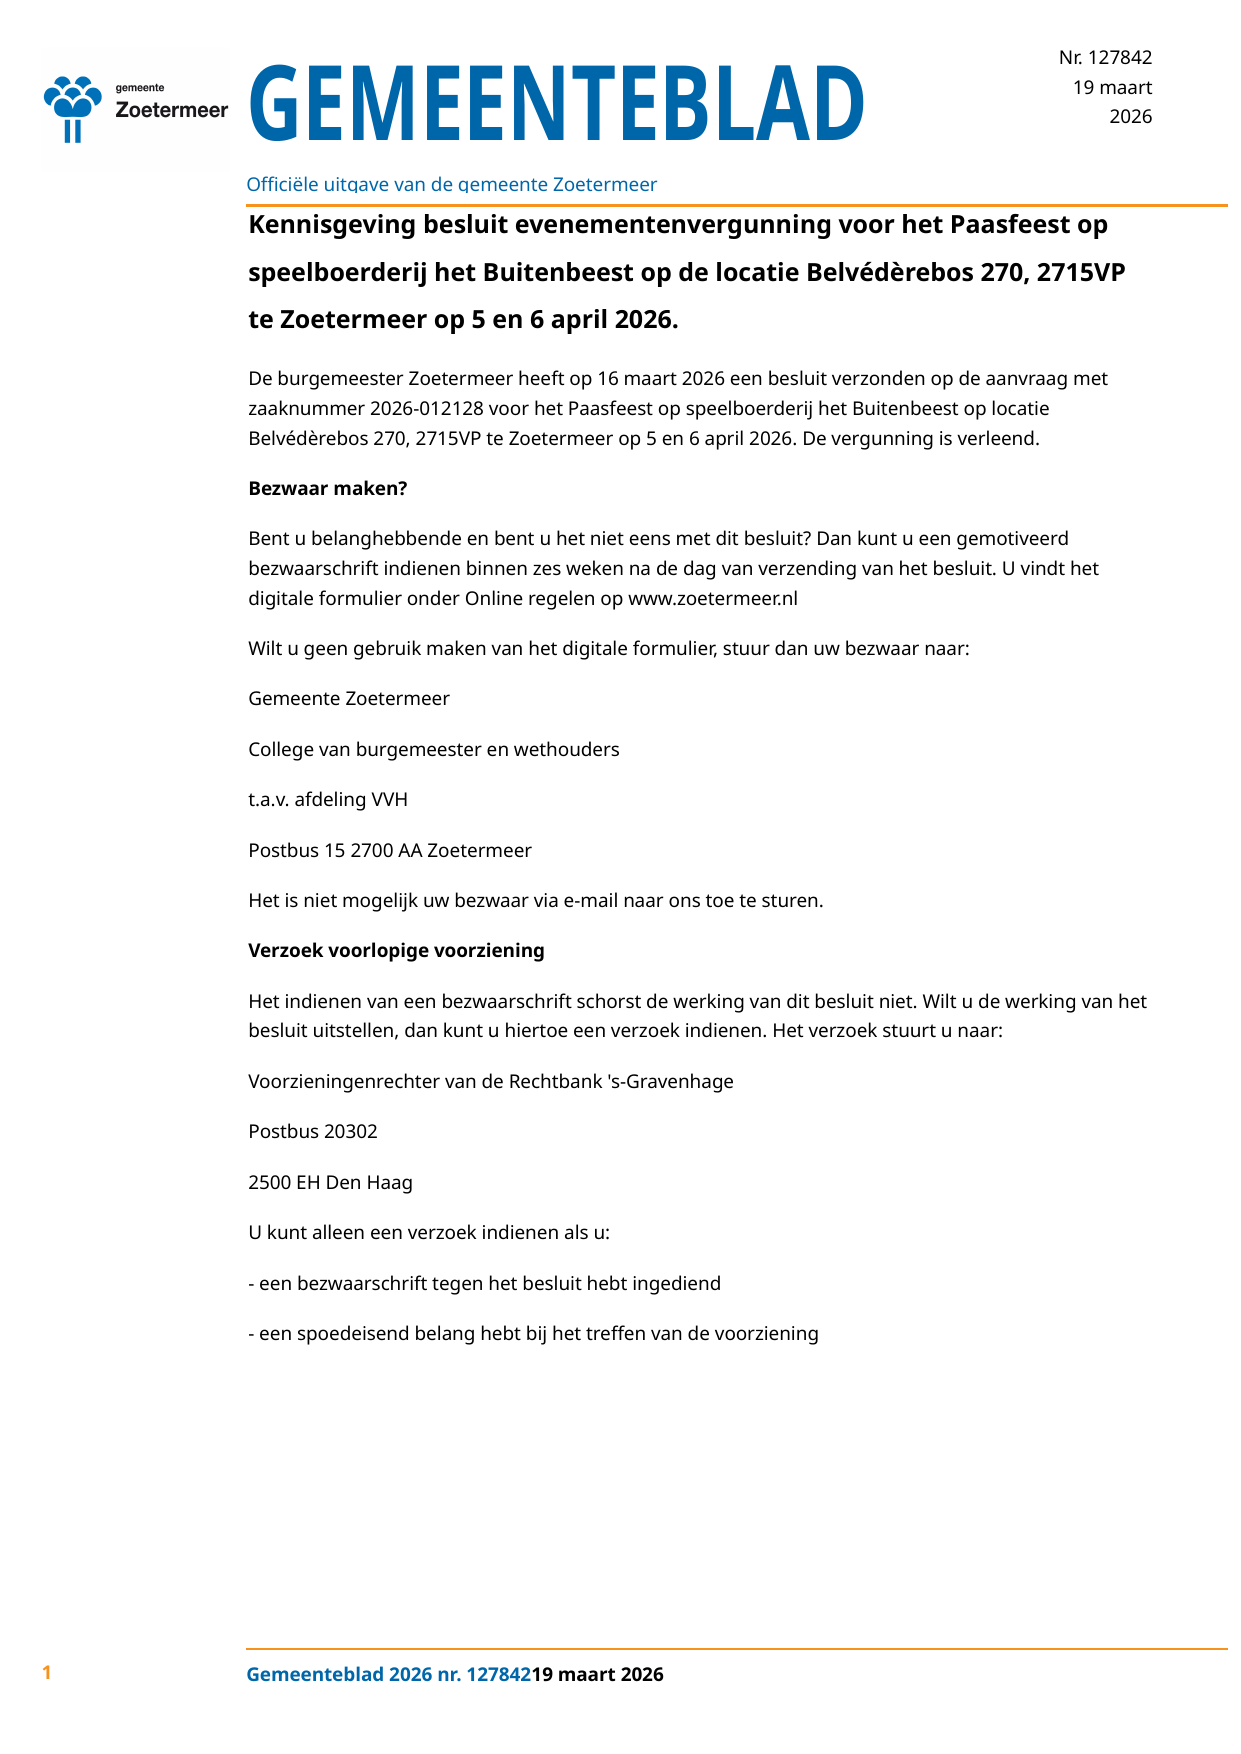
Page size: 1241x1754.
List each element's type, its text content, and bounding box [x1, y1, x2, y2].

text Gemeente Zoetermeer [248, 686, 1152, 711]
text - een spoedeisend belang hebt bij het treffen van de voorziening [248, 1320, 1152, 1346]
text t.a.v. afdeling VVH [248, 786, 1152, 812]
text Postbus 15 2700 AA Zoetermeer [248, 837, 1152, 862]
text U kunt alleen een verzoek indienen als u: [248, 1219, 1152, 1245]
text Bezwaar maken? [248, 475, 1152, 501]
picture [41, 47, 231, 172]
text Het indienen van een bezwaarschrift schorst de werking van dit besluit niet. Wilt u de werking van het besluit uitstellen, dan kunt u hiertoe een verzoek indienen. Het verzoek stuurt u naar: [248, 988, 1152, 1043]
text Bent u belanghebbende en bent u het niet eens met dit besluit? Dan kunt u een gemotiveerd bezwaarschrift indienen binnen zes weken na de dag van verzending van het besluit. U vindt het digitale formulier onder Online regelen op www.zoetermeer.nl [248, 526, 1152, 610]
text Verzoek voorlopige voorziening [248, 938, 1152, 963]
text Kennisgeving besluit evenementenvergunning voor het Paasfeest op speelboerderij het Buitenbeest op de locatie Belvédèrebos 270, 2715VP te Zoetermeer op 5 en 6 april 2026. [248, 207, 1152, 336]
text - een bezwaarschrift tegen het besluit hebt ingediend [248, 1270, 1152, 1295]
text Het is niet mogelijk uw bezwaar via e-mail naar ons toe te sturen. [248, 887, 1152, 913]
text Voorzieningenrechter van de Rechtbank 's-Gravenhage [248, 1068, 1152, 1094]
text Wilt u geen gebruik maken van het digitale formulier, stuur dan uw bezwaar naar: [248, 635, 1152, 661]
text College van burgemeester en wethouders [248, 736, 1152, 762]
text 2500 EH Den Haag [248, 1169, 1152, 1194]
text Postbus 20302 [248, 1118, 1152, 1144]
text De burgemeester Zoetermeer heeft op 16 maart 2026 een besluit verzonden op de aanvraag met zaaknummer 2026-012128 voor het Paasfeest op speelboerderij het Buitenbeest op locatie Belvédèrebos 270, 2715VP te Zoetermeer op 5 en 6 april 2026. De vergunning is verleend. [248, 366, 1152, 450]
